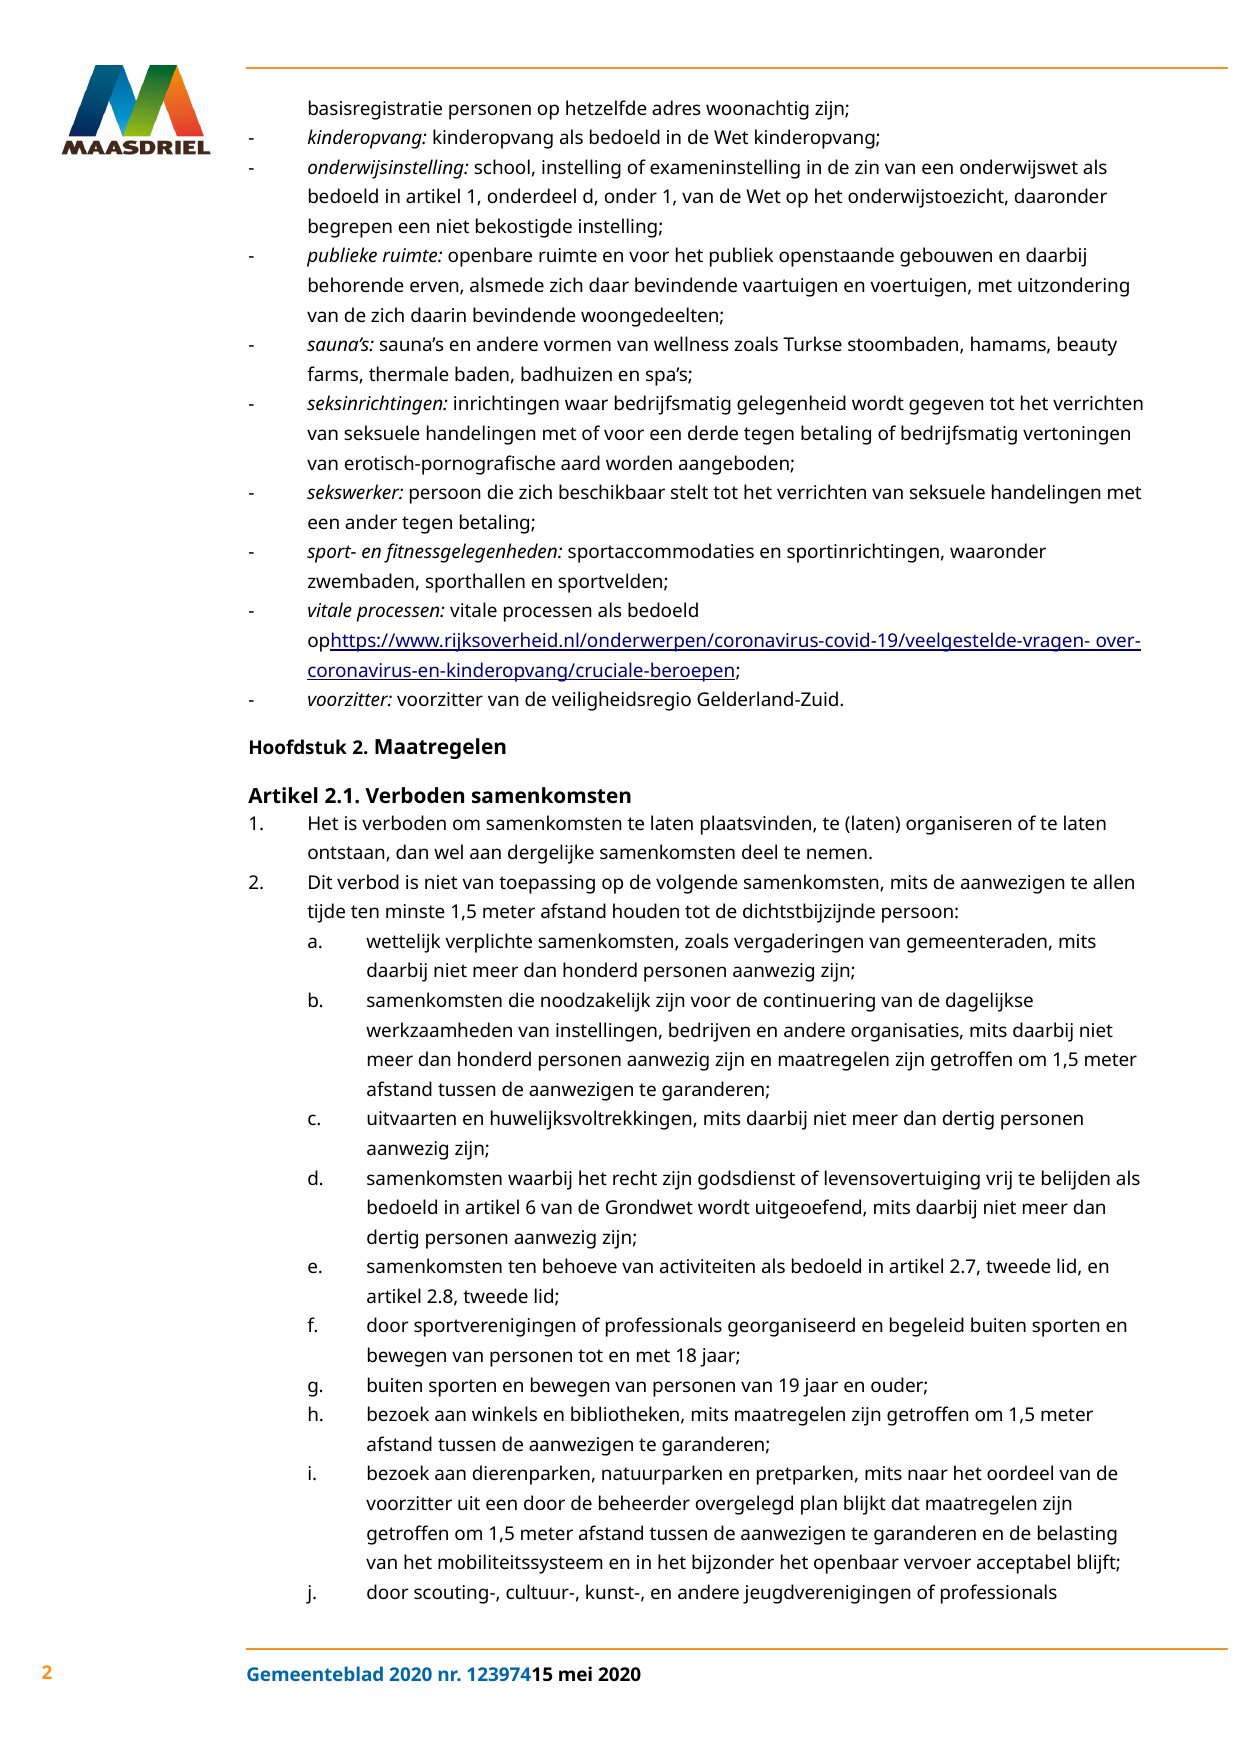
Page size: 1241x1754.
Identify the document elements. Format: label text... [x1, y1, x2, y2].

picture [41, 47, 231, 172]
list sport- en fitnessgelegenheden: sportaccommodaties en sportinrichtingen, waaronder zwembaden, sporthallen en sportvelden; [248, 538, 1152, 594]
list onderwijsinstelling: school, instelling of exameninstelling in de zin van een onderwijswet als bedoeld in artikel 1, onderdeel d, onder 1, van de Wet op het onderwijstoezicht, daaronder begrepen een niet bekostigde instelling; [248, 154, 1152, 239]
list bezoek aan dierenparken, natuurparken en pretparken, mits naar het oordeel van de voorzitter uit een door de beheerder overgelegd plan blijkt dat maatregelen zijn getroffen om 1,5 meter afstand tussen de aanwezigen te garanderen en de belasting van het mobiliteitssysteem en in het bijzonder het openbaar vervoer acceptabel blijft; [307, 1461, 1152, 1575]
list door sportverenigingen of professionals georganiseerd en begeleid buiten sporten en bewegen van personen tot en met 18 jaar; [307, 1313, 1152, 1368]
list samenkomsten waarbij het recht zijn godsdienst of levensovertuiging vrij te belijden als bedoeld in artikel 6 van de Grondwet wordt uitgeoefend, mits daarbij niet meer dan dertig personen aanwezig zijn; [307, 1165, 1152, 1250]
list Het is verboden om samenkomsten te laten plaatsvinden, te (laten) organiseren of te laten ontstaan, dan wel aan dergelijke samenkomsten deel te nemen. [248, 810, 1152, 865]
list publieke ruimte: openbare ruimte en voor het publiek openstaande gebouwen en daarbij behorende erven, alsmede zich daar bevindende vaartuigen en voertuigen, met uitzondering van de zich daarin bevindende woongedeelten; [248, 243, 1152, 328]
list bezoek aan winkels en bibliotheken, mits maatregelen zijn getroffen om 1,5 meter afstand tussen de aanwezigen te garanderen; [307, 1401, 1152, 1457]
list sekswerker: persoon die zich beschikbaar stelt tot het verrichten van seksuele handelingen met een ander tegen betaling; [248, 479, 1152, 535]
list kinderopvang: kinderopvang als bedoeld in de Wet kinderopvang; [248, 124, 1152, 150]
text Artikel 2.1. Verboden samenkomsten [248, 781, 1152, 810]
list uitvaarten en huwelijksvoltrekkingen, mits daarbij niet meer dan dertig personen aanwezig zijn; [307, 1106, 1152, 1161]
list seksinrichtingen: inrichtingen waar bedrijfsmatig gelegenheid wordt gegeven tot het verrichten van seksuele handelingen met of voor een derde tegen betaling of bedrijfsmatig vertoningen van erotisch-pornografische aard worden aangeboden; [248, 391, 1152, 476]
list door scouting-, cultuur-, kunst-, en andere jeugdverenigingen of professionals [307, 1579, 1152, 1605]
list wettelijk verplichte samenkomsten, zoals vergaderingen van gemeenteraden, mits daarbij niet meer dan honderd personen aanwezig zijn; [307, 928, 1152, 983]
list samenkomsten ten behoeve van activiteiten als bedoeld in artikel 2.7, tweede lid, en artikel 2.8, tweede lid; [307, 1253, 1152, 1309]
list Dit verbod is niet van toepassing op de volgende samenkomsten, mits de aanwezigen te allen tijde ten minste 1,5 meter afstand houden tot de dichtstbijzijnde persoon: [248, 869, 1152, 924]
list vitale processen: vitale processen als bedoeld ophttps://www.rijksoverheid.nl/onderwerpen/coronavirus-covid-19/veelgestelde-vragen- over-coronavirus-en-kinderopvang/cruciale-beroepen; [248, 598, 1152, 683]
text Hoofdstuk 2. Maatregelen [248, 732, 1152, 761]
list buiten sporten en bewegen van personen van 19 jaar en ouder; [307, 1372, 1152, 1398]
list sauna’s: sauna’s en andere vormen van wellness zoals Turkse stoombaden, hamams, beauty farms, thermale baden, badhuizen en spa’s; [248, 331, 1152, 387]
list basisregistratie personen op hetzelfde adres woonachtig zijn; [248, 95, 1152, 121]
list samenkomsten die noodzakelijk zijn voor de continuering van de dagelijkse werkzaamheden van instellingen, bedrijven en andere organisaties, mits daarbij niet meer dan honderd personen aanwezig zijn en maatregelen zijn getroffen om 1,5 meter afstand tussen de aanwezigen te garanderen; [307, 987, 1152, 1102]
list voorzitter: voorzitter van de veiligheidsregio Gelderland-Zuid. [248, 686, 1152, 712]
